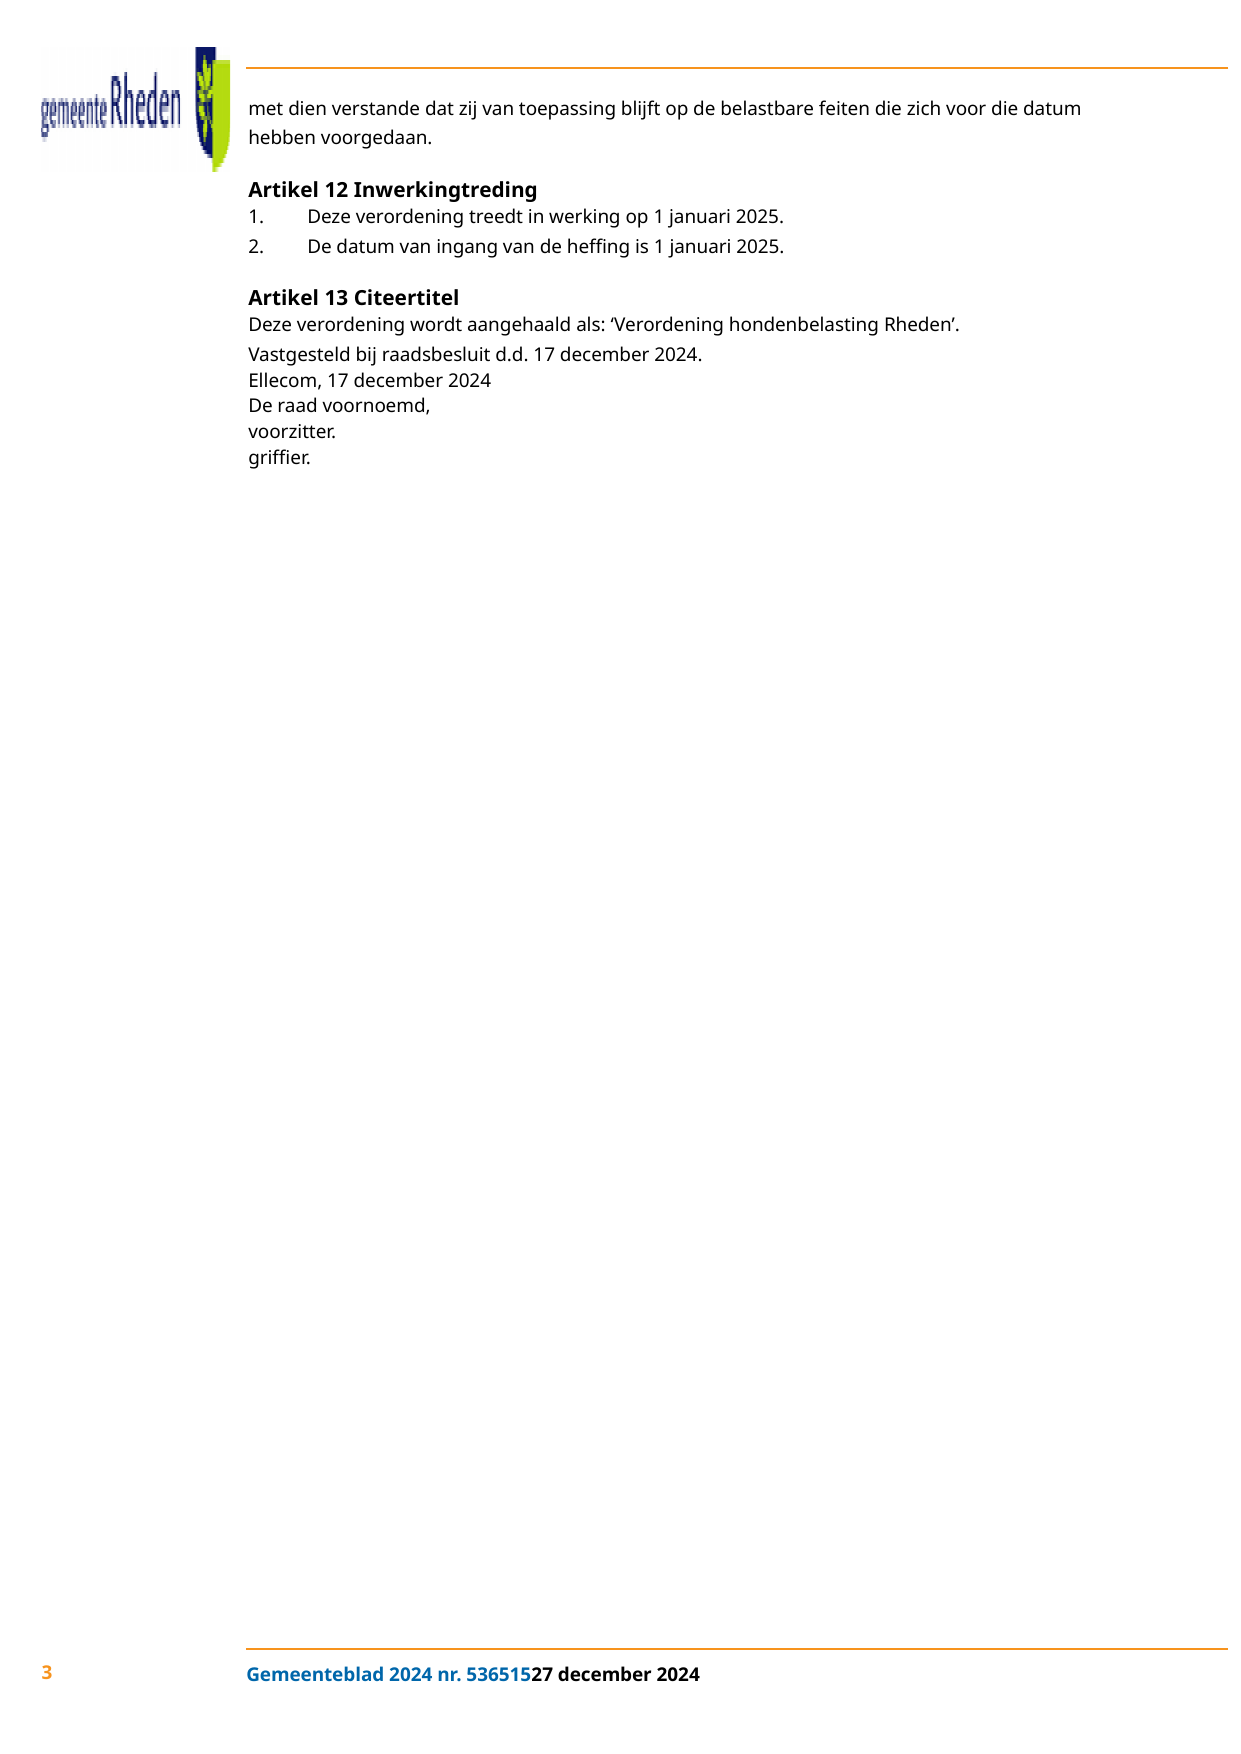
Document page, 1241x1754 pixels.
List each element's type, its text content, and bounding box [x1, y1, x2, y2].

text De raad voornoemd, [248, 393, 1152, 418]
text Ellecom, 17 december 2024 [248, 367, 1152, 393]
list Deze verordening treedt in werking op 1 januari 2025. [248, 203, 1152, 229]
text Vastgesteld bij raadsbesluit d.d. 17 december 2024. [248, 341, 1152, 367]
text Deze verordening wordt aangehaald als: ‘Verordening hondenbelasting Rheden’. [248, 312, 1152, 337]
text met dien verstande dat zij van toepassing blijft op de belastbare feiten die zich voor die datum hebben voorgedaan. [248, 95, 1152, 150]
text Artikel 13 Citeertitel [248, 283, 1152, 312]
text griffier. [248, 444, 1152, 470]
list De datum van ingang van de heffing is 1 januari 2025. [248, 233, 1152, 258]
text Artikel 12 Inwerkingtreding [248, 175, 1152, 203]
picture [41, 47, 231, 172]
text voorzitter. [248, 418, 1152, 444]
